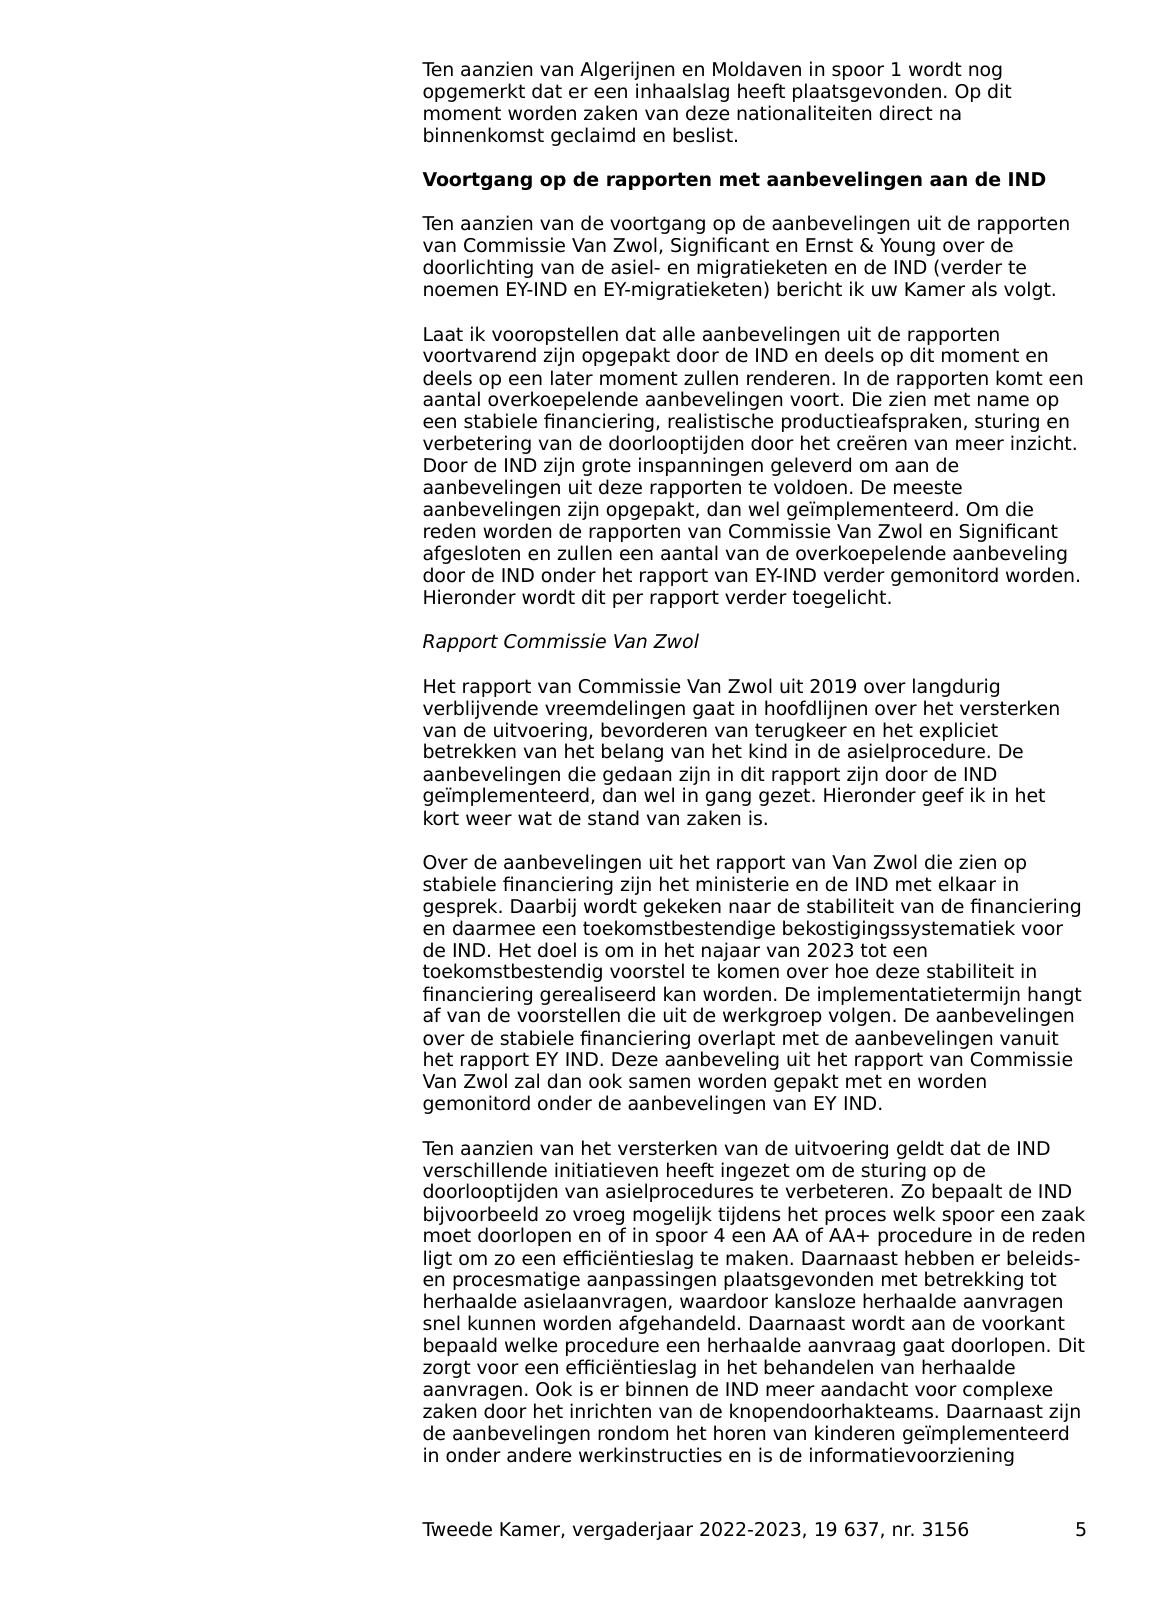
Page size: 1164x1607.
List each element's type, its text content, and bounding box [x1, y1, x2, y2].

subtitle Rapport Commissie Van Zwol [422, 631, 1087, 653]
text Laat ik vooropstellen dat alle aanbevelingen uit de rapporten voortvarend zijn opgepakt door de IND en deels op dit moment en deels op een later moment zullen renderen. In de rapporten komt een aantal overkoepelende aanbevelingen voort. Die zien met name op een stabiele financiering, realistische productieafspraken, sturing en verbetering van de doorlooptijden door het creëren van meer inzicht. Door de IND zijn grote inspanningen geleverd om aan de aanbevelingen uit deze rapporten te voldoen. De meeste aanbevelingen zijn opgepakt, dan wel geïmplementeerd. Om die reden worden de rapporten van Commissie Van Zwol en Significant afgesloten en zullen een aantal van de overkoepelende aanbeveling door de IND onder het rapport van EY-IND verder gemonitord worden. Hieronder wordt dit per rapport verder toegelicht. [422, 323, 1087, 609]
subtitle Voortgang op de rapporten met aanbevelingen aan de IND [422, 169, 1087, 191]
text Ten aanzien van de voortgang op de aanbevelingen uit de rapporten van Commissie Van Zwol, Significant en Ernst & Young over de doorlichting van de asiel- en migratieketen en de IND (verder te noemen EY-IND en EY-migratieketen) bericht ik uw Kamer als volgt. [422, 213, 1087, 301]
text Over de aanbevelingen uit het rapport van Van Zwol die zien op stabiele financiering zijn het ministerie en de IND met elkaar in gesprek. Daarbij wordt gekeken naar de stabiliteit van de financiering en daarmee een toekomstbestendige bekostigingssystematiek voor de IND. Het doel is om in het najaar van 2023 tot een toekomstbestendig voorstel te komen over hoe deze stabiliteit in financiering gerealiseerd kan worden. De implementatietermijn hangt af van de voorstellen die uit de werkgroep volgen. De aanbevelingen over de stabiele financiering overlapt met de aanbevelingen vanuit het rapport EY IND. Deze aanbeveling uit het rapport van Commissie Van Zwol zal dan ook samen worden gepakt met en worden gemonitord onder de aanbevelingen van EY IND. [422, 852, 1087, 1115]
text Ten aanzien van het versterken van de uitvoering geldt dat de IND verschillende initiatieven heeft ingezet om de sturing op de doorlooptijden van asielprocedures te verbeteren. Zo bepaalt de IND bijvoorbeeld zo vroeg mogelijk tijdens het proces welk spoor een zaak moet doorlopen en of in spoor 4 een AA of AA+ procedure in de reden ligt om zo een efficiëntieslag te maken. Daarnaast hebben er beleids- en procesmatige aanpassingen plaatsgevonden met betrekking tot herhaalde asielaanvragen, waardoor kansloze herhaalde aanvragen snel kunnen worden afgehandeld. Daarnaast wordt aan de voorkant bepaald welke procedure een herhaalde aanvraag gaat doorlopen. Dit zorgt voor een efficiëntieslag in het behandelen van herhaalde aanvragen. Ook is er binnen de IND meer aandacht voor complexe zaken door het inrichten van de knopendoorhakteams. Daarnaast zijn de aanbevelingen rondom het horen van kinderen geïmplementeerd in onder andere werkinstructies en is de informatievoorziening [422, 1137, 1087, 1467]
text Ten aanzien van Algerijnen en Moldaven in spoor 1 wordt nog opgemerkt dat er een inhaalslag heeft plaatsgevonden. Op dit moment worden zaken van deze nationaliteiten direct na binnenkomst geclaimd en beslist. [422, 59, 1087, 147]
text Het rapport van Commissie Van Zwol uit 2019 over langdurig verblijvende vreemdelingen gaat in hoofdlijnen over het versterken van de uitvoering, bevorderen van terugkeer en het expliciet betrekken van het belang van het kind in de asielprocedure. De aanbevelingen die gedaan zijn in dit rapport zijn door de IND geïmplementeerd, dan wel in gang gezet. Hieronder geef ik in het kort weer wat de stand van zaken is. [422, 676, 1087, 829]
